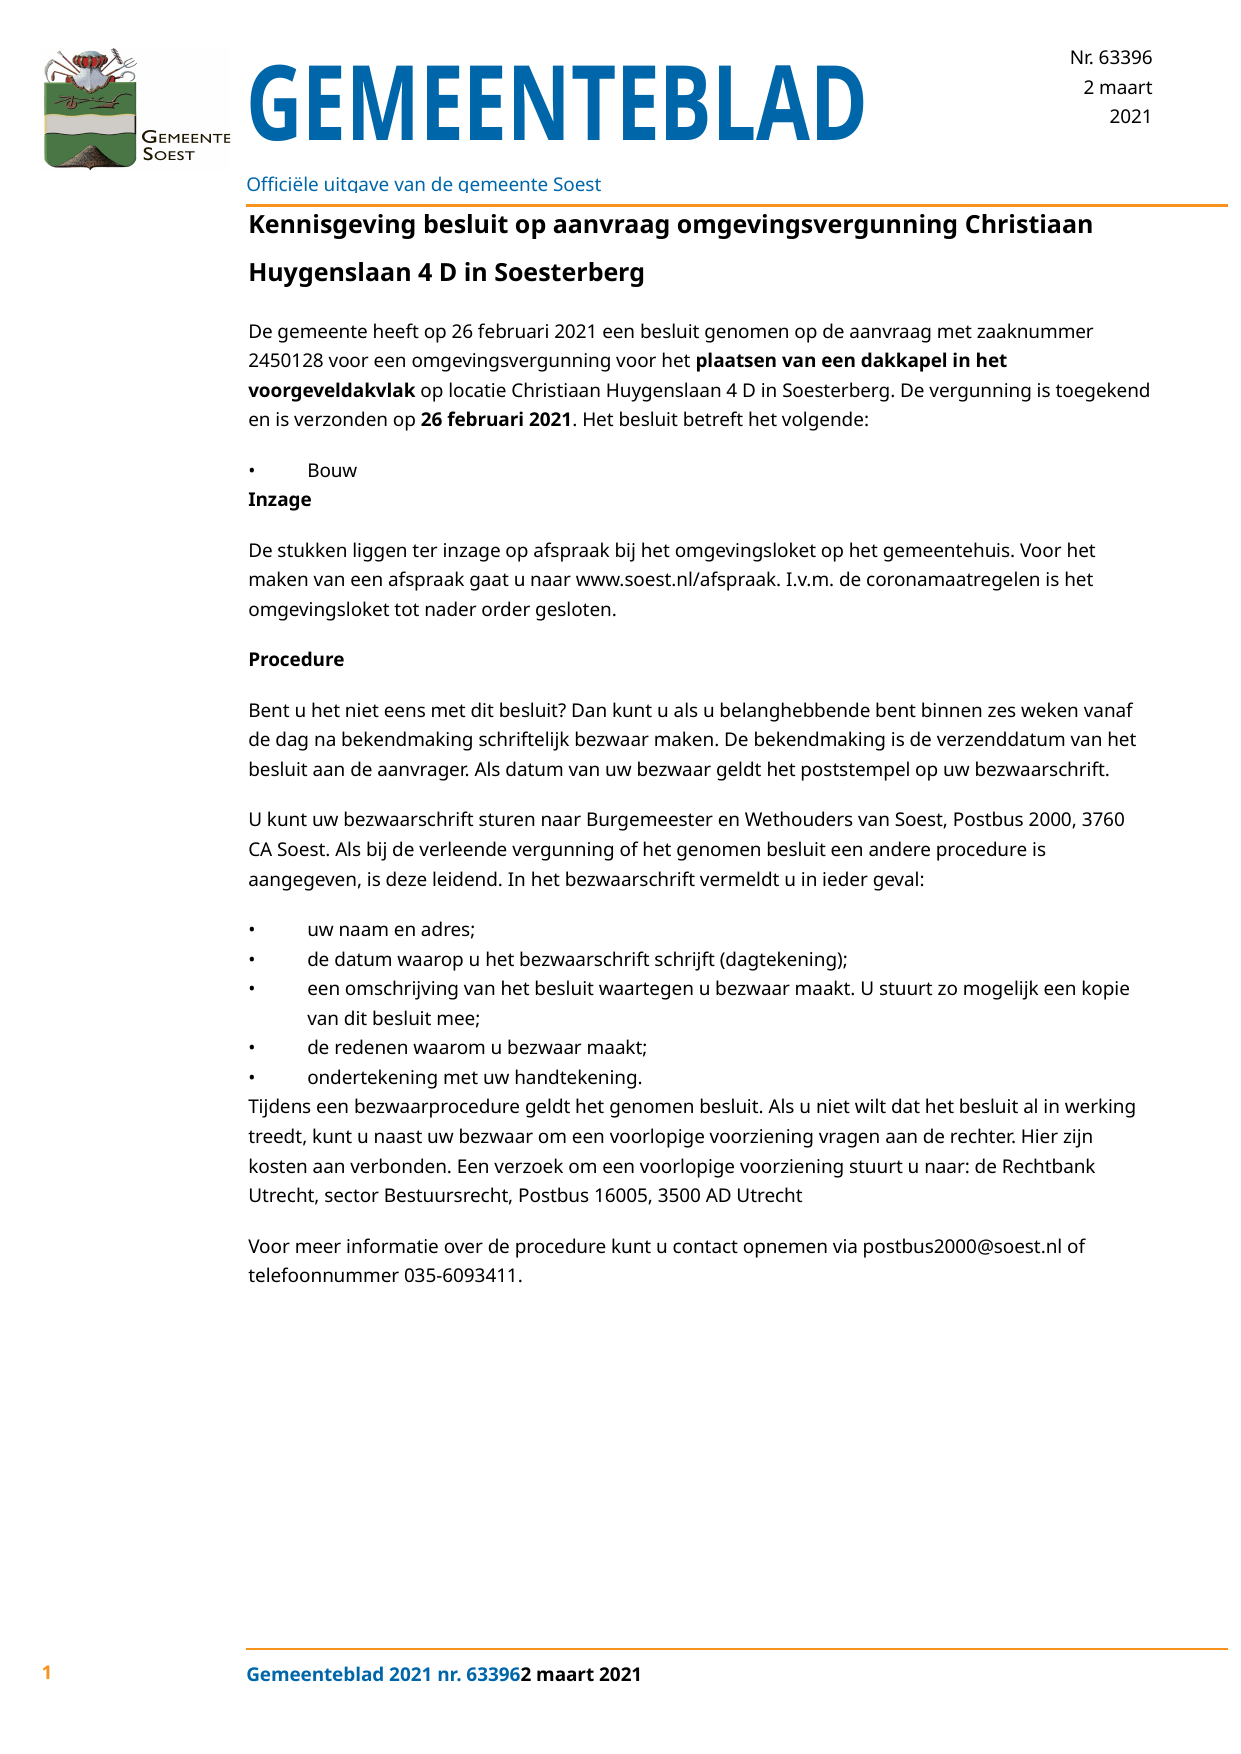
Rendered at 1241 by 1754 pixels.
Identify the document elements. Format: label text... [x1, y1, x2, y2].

list uw naam en adres; [248, 916, 1152, 942]
text Procedure [248, 647, 1152, 672]
picture [41, 47, 231, 172]
text Kennisgeving besluit op aanvraag omgevingsvergunning Christiaan Huygenslaan 4 D in Soesterberg [248, 207, 1152, 288]
text De stukken liggen ter inzage op afspraak bij het omgevingsloket op het gemeentehuis. Voor het maken van een afspraak gaat u naar www.soest.nl/afspraak. I.v.m. de coronamaatregelen is het omgevingsloket tot nader order gesloten. [248, 537, 1152, 622]
list Bouw [248, 457, 1152, 483]
text De gemeente heeft op 26 februari 2021 een besluit genomen op de aanvraag met zaaknummer 2450128 voor een omgevingsvergunning voor het plaatsen van een dakkapel in het voorgeveldakvlak op locatie Christiaan Huygenslaan 4 D in Soesterberg. De vergunning is toegekend en is verzonden op 26 februari 2021. Het besluit betreft het volgende: [248, 318, 1152, 432]
text Inzage [248, 487, 1152, 512]
text Tijdens een bezwaarprocedure geldt het genomen besluit. Als u niet wilt dat het besluit al in werking treedt, kunt u naast uw bezwaar om een voorlopige voorziening vragen aan de rechter. Hier zijn kosten aan verbonden. Een verzoek om een voorlopige voorziening stuurt u naar: de Rechtbank Utrecht, sector Bestuursrecht, Postbus 16005, 3500 AD Utrecht [248, 1094, 1152, 1208]
text Voor meer informatie over de procedure kunt u contact opnemen via postbus2000@soest.nl of telefoonnummer 035-6093411. [248, 1233, 1152, 1288]
text U kunt uw bezwaarschrift sturen naar Burgemeester en Wethouders van Soest, Postbus 2000, 3760 CA Soest. Als bij de verleende vergunning of het genomen besluit een andere procedure is aangegeven, is deze leidend. In het bezwaarschrift vermeldt u in ieder geval: [248, 807, 1152, 892]
list de redenen waarom u bezwaar maakt; [248, 1034, 1152, 1060]
list de datum waarop u het bezwaarschrift schrijft (dagtekening); [248, 946, 1152, 972]
list een omschrijving van het besluit waartegen u bezwaar maakt. U stuurt zo mogelijk een kopie van dit besluit mee; [248, 975, 1152, 1031]
text Bent u het niet eens met dit besluit? Dan kunt u als u belanghebbende bent binnen zes weken vanaf de dag na bekendmaking schriftelijk bezwaar maken. De bekendmaking is de verzenddatum van het besluit aan de aanvrager. Als datum van uw bezwaar geldt het poststempel op uw bezwaarschrift. [248, 697, 1152, 782]
list ondertekening met uw handtekening. [248, 1064, 1152, 1090]
